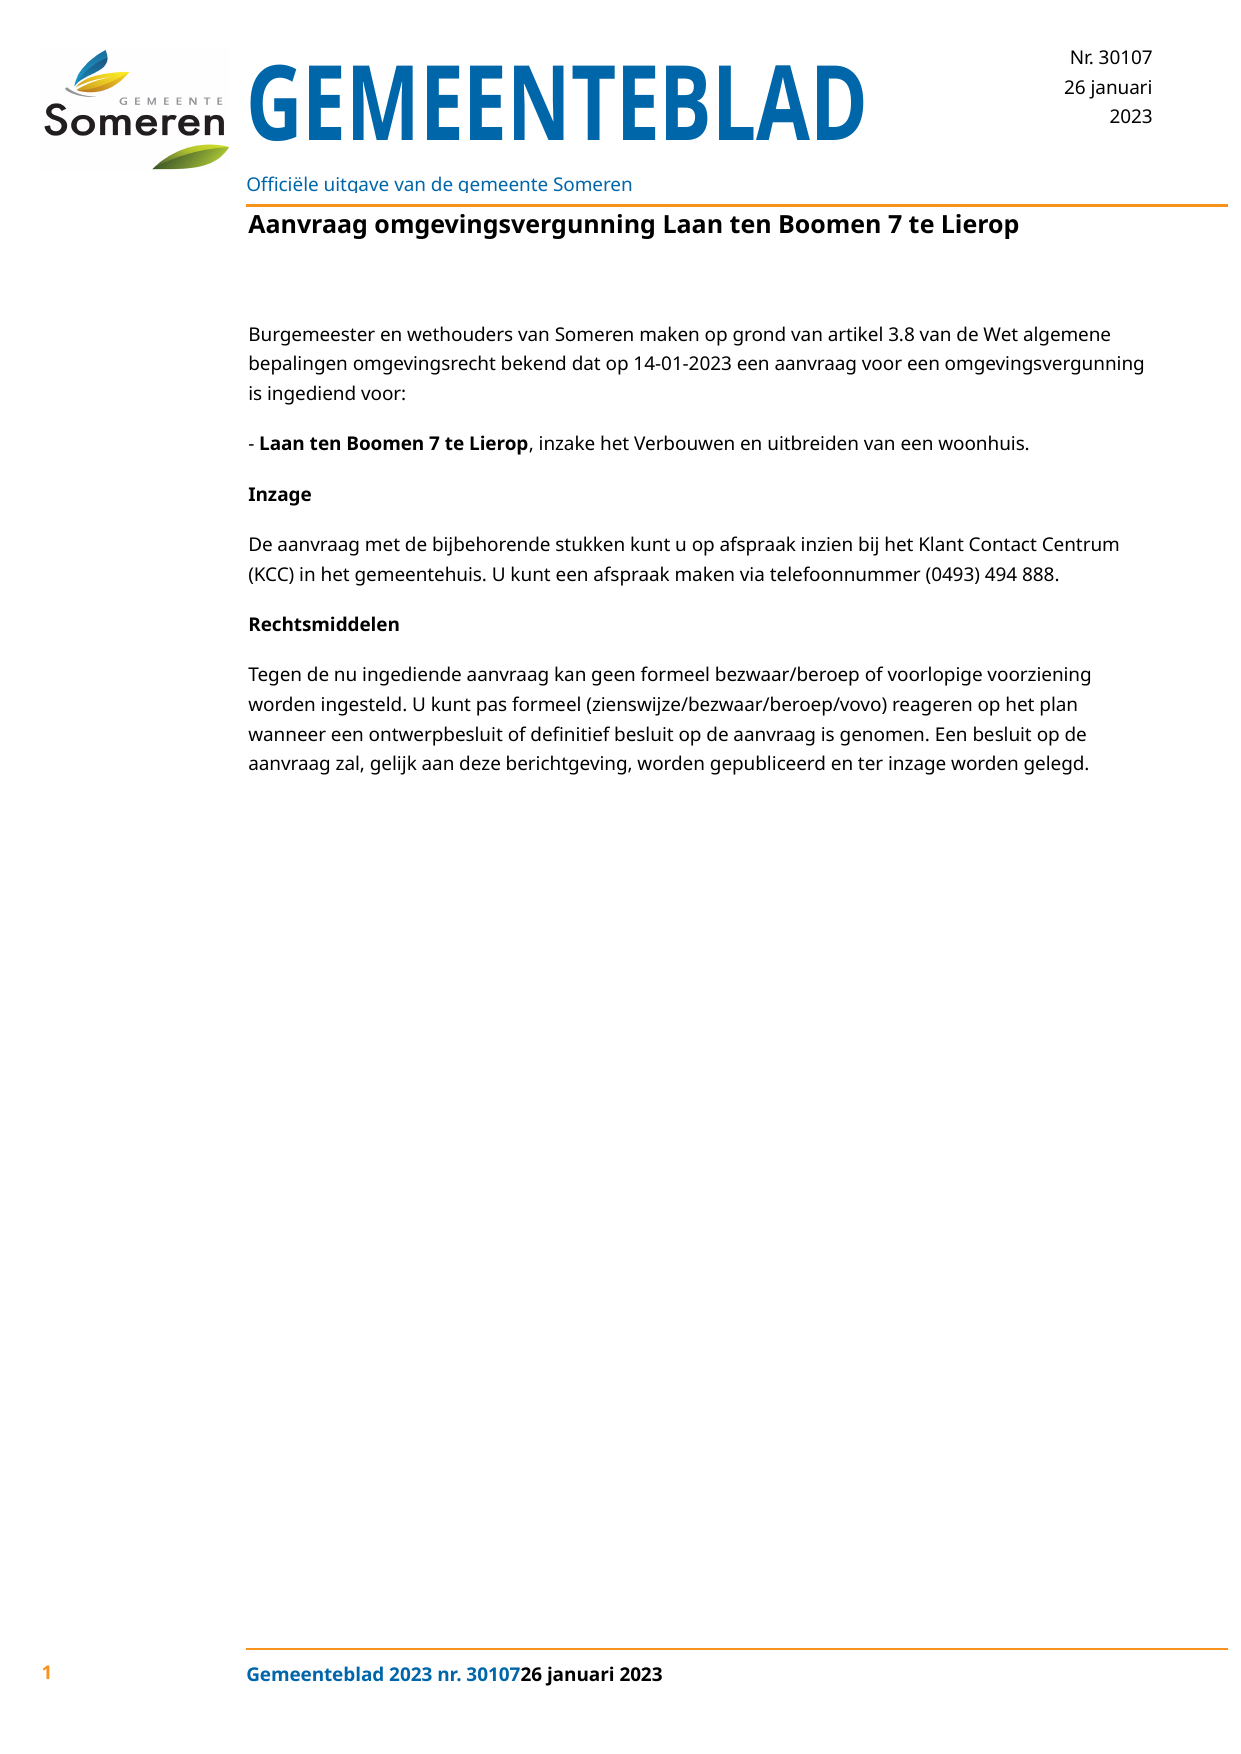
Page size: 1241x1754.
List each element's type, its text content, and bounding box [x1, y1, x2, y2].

text Burgemeester en wethouders van Someren maken op grond van artikel 3.8 van de Wet algemene bepalingen omgevingsrecht bekend dat op 14-01-2023 een aanvraag voor een omgevingsvergunning is ingediend voor: [248, 321, 1152, 406]
text Rechtsmiddelen [248, 611, 1152, 637]
text De aanvraag met de bijbehorende stukken kunt u op afspraak inzien bij het Klant Contact Centrum (KCC) in het gemeentehuis. U kunt een afspraak maken via telefoonnummer (0493) 494 888. [248, 531, 1152, 586]
picture [41, 47, 231, 172]
text Tegen de nu ingediende aanvraag kan geen formeel bezwaar/beroep of voorlopige voorziening worden ingesteld. U kunt pas formeel (zienswijze/bezwaar/beroep/vovo) reageren op het plan wanneer een ontwerpbesluit of definitief besluit op de aanvraag is genomen. Een besluit op de aanvraag zal, gelijk aan deze berichtgeving, worden gepubliceerd en ter inzage worden gelegd. [248, 662, 1152, 776]
text Aanvraag omgevingsvergunning Laan ten Boomen 7 te Lierop [248, 207, 1152, 241]
text - Laan ten Boomen 7 te Lierop, inzake het Verbouwen en uitbreiden van een woonhuis. [248, 430, 1152, 456]
text Inzage [248, 481, 1152, 506]
